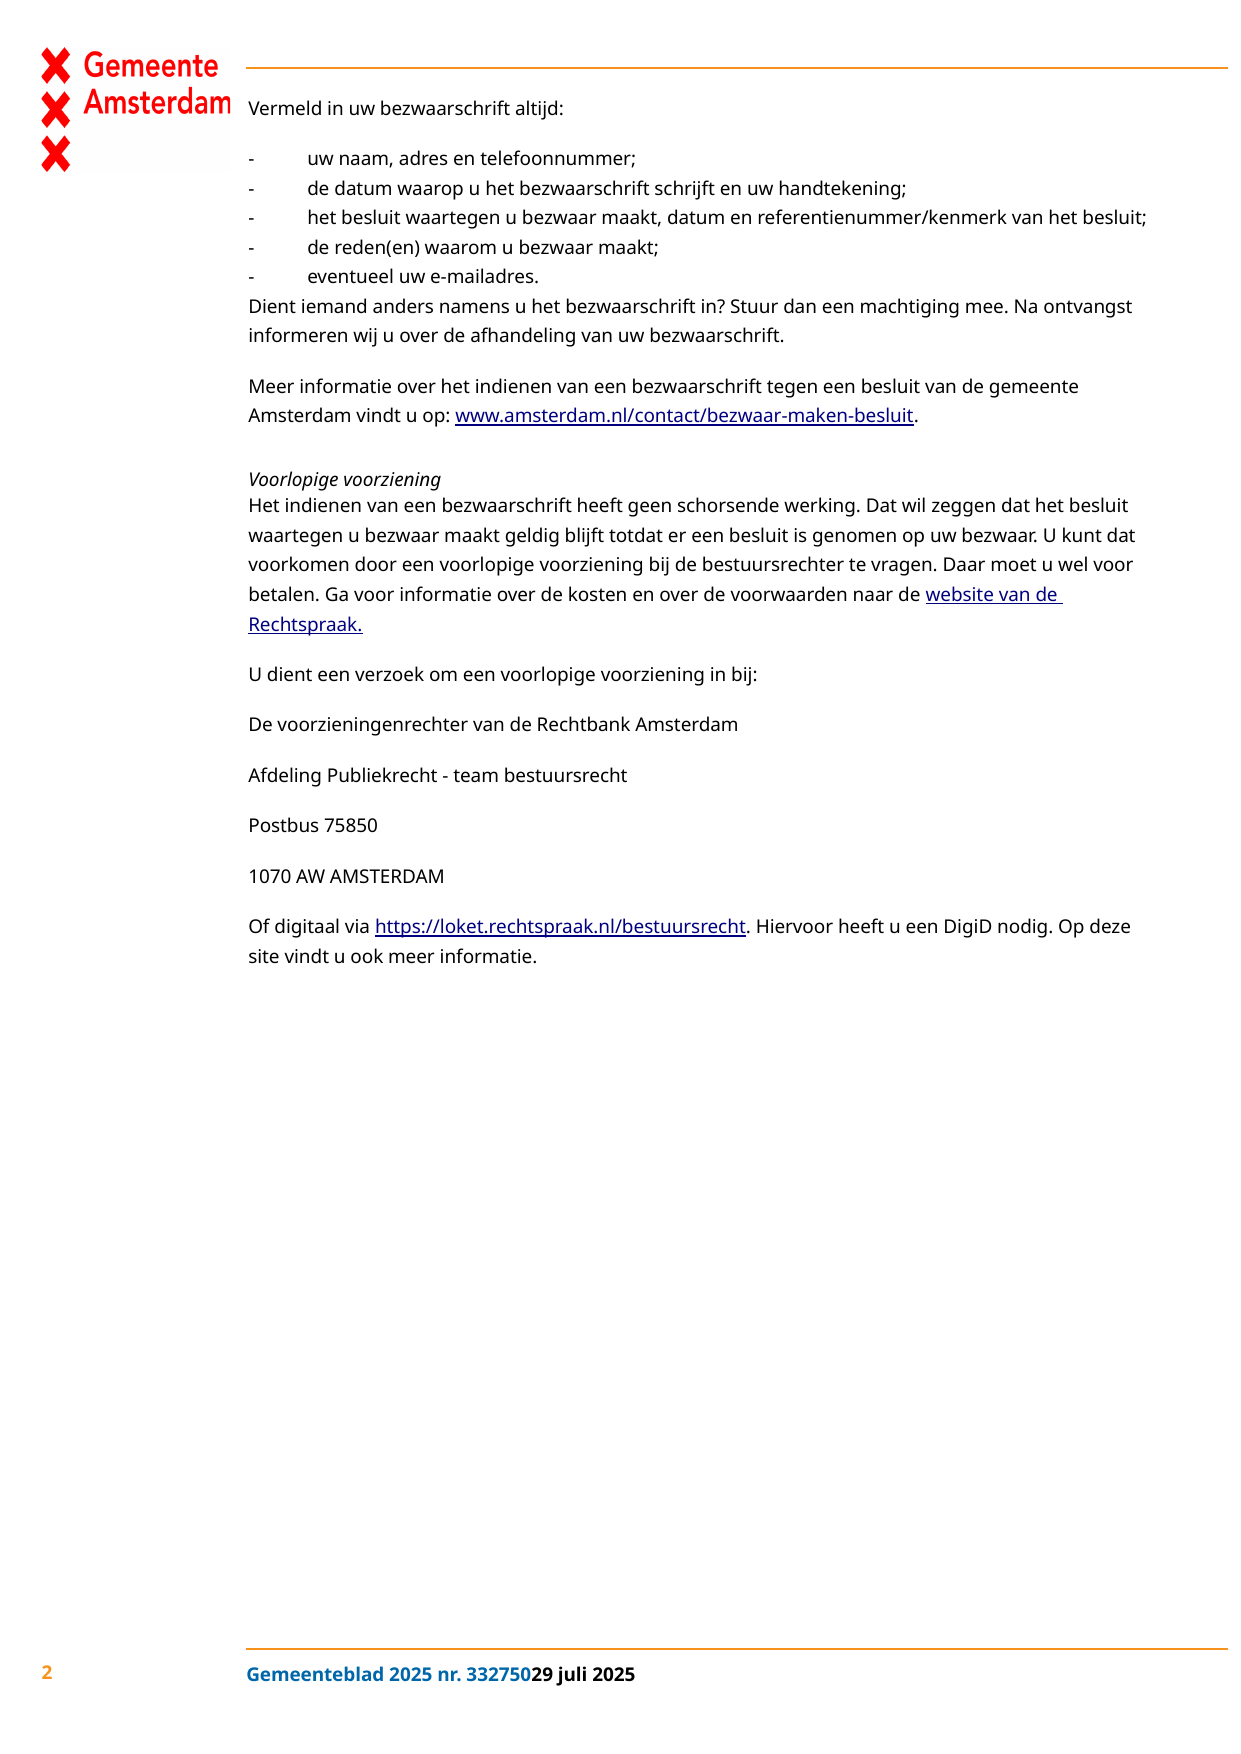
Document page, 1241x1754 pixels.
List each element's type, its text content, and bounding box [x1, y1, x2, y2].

text Meer informatie over het indienen van een bezwaarschrift tegen een besluit van de gemeente Amsterdam vindt u op: www.amsterdam.nl/contact/bezwaar-maken-besluit. [248, 373, 1152, 428]
text De voorzieningenrechter van de Rechtbank Amsterdam [248, 712, 1152, 737]
text 1070 AW AMSTERDAM [248, 863, 1152, 888]
text U dient een verzoek om een voorlopige voorziening in bij: [248, 661, 1152, 687]
picture [41, 47, 231, 172]
text Vermeld in uw bezwaarschrift altijd: [248, 95, 1152, 121]
text Of digitaal via https://loket.rechtspraak.nl/bestuursrecht. Hiervoor heeft u een DigiD nodig. Op deze site vindt u ook meer informatie. [248, 913, 1152, 968]
text Postbus 75850 [248, 812, 1152, 838]
list eventueel uw e-mailadres. [248, 263, 1152, 289]
list het besluit waartegen u bezwaar maakt, datum en referentienummer/kenmerk van het besluit; [248, 204, 1152, 230]
text Dient iemand anders namens u het bezwaarschrift in? Stuur dan een machtiging mee. Na ontvangst informeren wij u over de afhandeling van uw bezwaarschrift. [248, 293, 1152, 348]
text Voorlopige voorziening [248, 467, 1152, 492]
list de datum waarop u het bezwaarschrift schrijft en uw handtekening; [248, 175, 1152, 201]
text Het indienen van een bezwaarschrift heeft geen schorsende werking. Dat wil zeggen dat het besluit waartegen u bezwaar maakt geldig blijft totdat er een besluit is genomen op uw bezwaar. U kunt dat voorkomen door een voorlopige voorziening bij de bestuursrechter te vragen. Daar moet u wel voor betalen. Ga voor informatie over de kosten en over de voorwaarden naar de website van de Rechtspraak. [248, 492, 1152, 636]
text Afdeling Publiekrecht - team bestuursrecht [248, 762, 1152, 788]
list de reden(en) waarom u bezwaar maakt; [248, 234, 1152, 260]
list uw naam, adres en telefoonnummer; [248, 145, 1152, 171]
